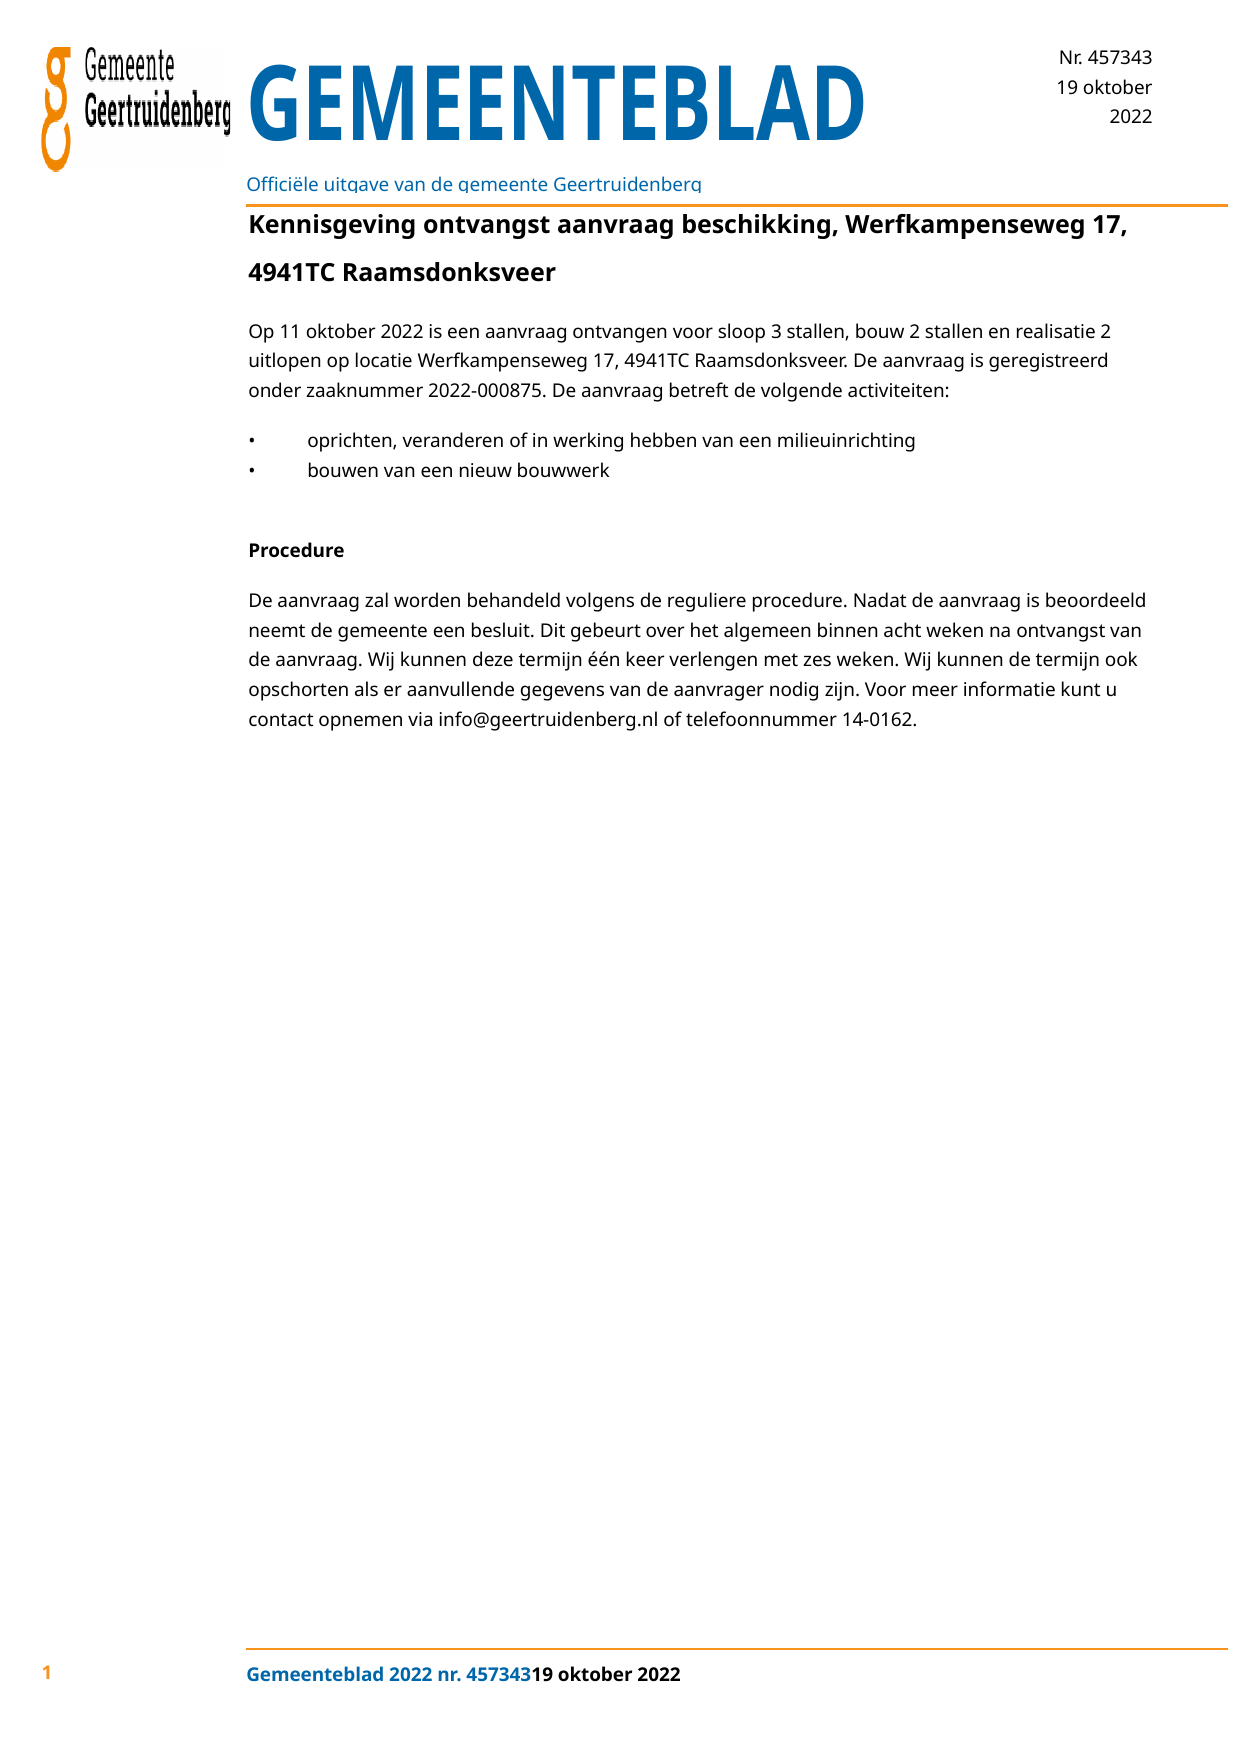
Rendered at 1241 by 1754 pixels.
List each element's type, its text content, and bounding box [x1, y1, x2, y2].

list oprichten, veranderen of in werking hebben van een milieuinrichting [248, 427, 1152, 453]
picture [41, 47, 231, 172]
text Kennisgeving ontvangst aanvraag beschikking, Werfkampenseweg 17, 4941TC Raamsdonksveer [248, 207, 1152, 288]
list bouwen van een nieuw bouwwerk [248, 457, 1152, 483]
text Op 11 oktober 2022 is een aanvraag ontvangen voor sloop 3 stallen, bouw 2 stallen en realisatie 2 uitlopen op locatie Werfkampenseweg 17, 4941TC Raamsdonksveer. De aanvraag is geregistreerd onder zaaknummer 2022-000875. De aanvraag betreft de volgende activiteiten: [248, 318, 1152, 403]
text Procedure [248, 537, 1152, 563]
text De aanvraag zal worden behandeld volgens de reguliere procedure. Nadat de aanvraag is beoordeeld neemt de gemeente een besluit. Dit gebeurt over het algemeen binnen acht weken na ontvangst van de aanvraag. Wij kunnen deze termijn één keer verlengen met zes weken. Wij kunnen de termijn ook opschorten als er aanvullende gegevens van de aanvrager nodig zijn. Voor meer informatie kunt u contact opnemen via info@geertruidenberg.nl of telefoonnummer 14-0162. [248, 587, 1152, 732]
